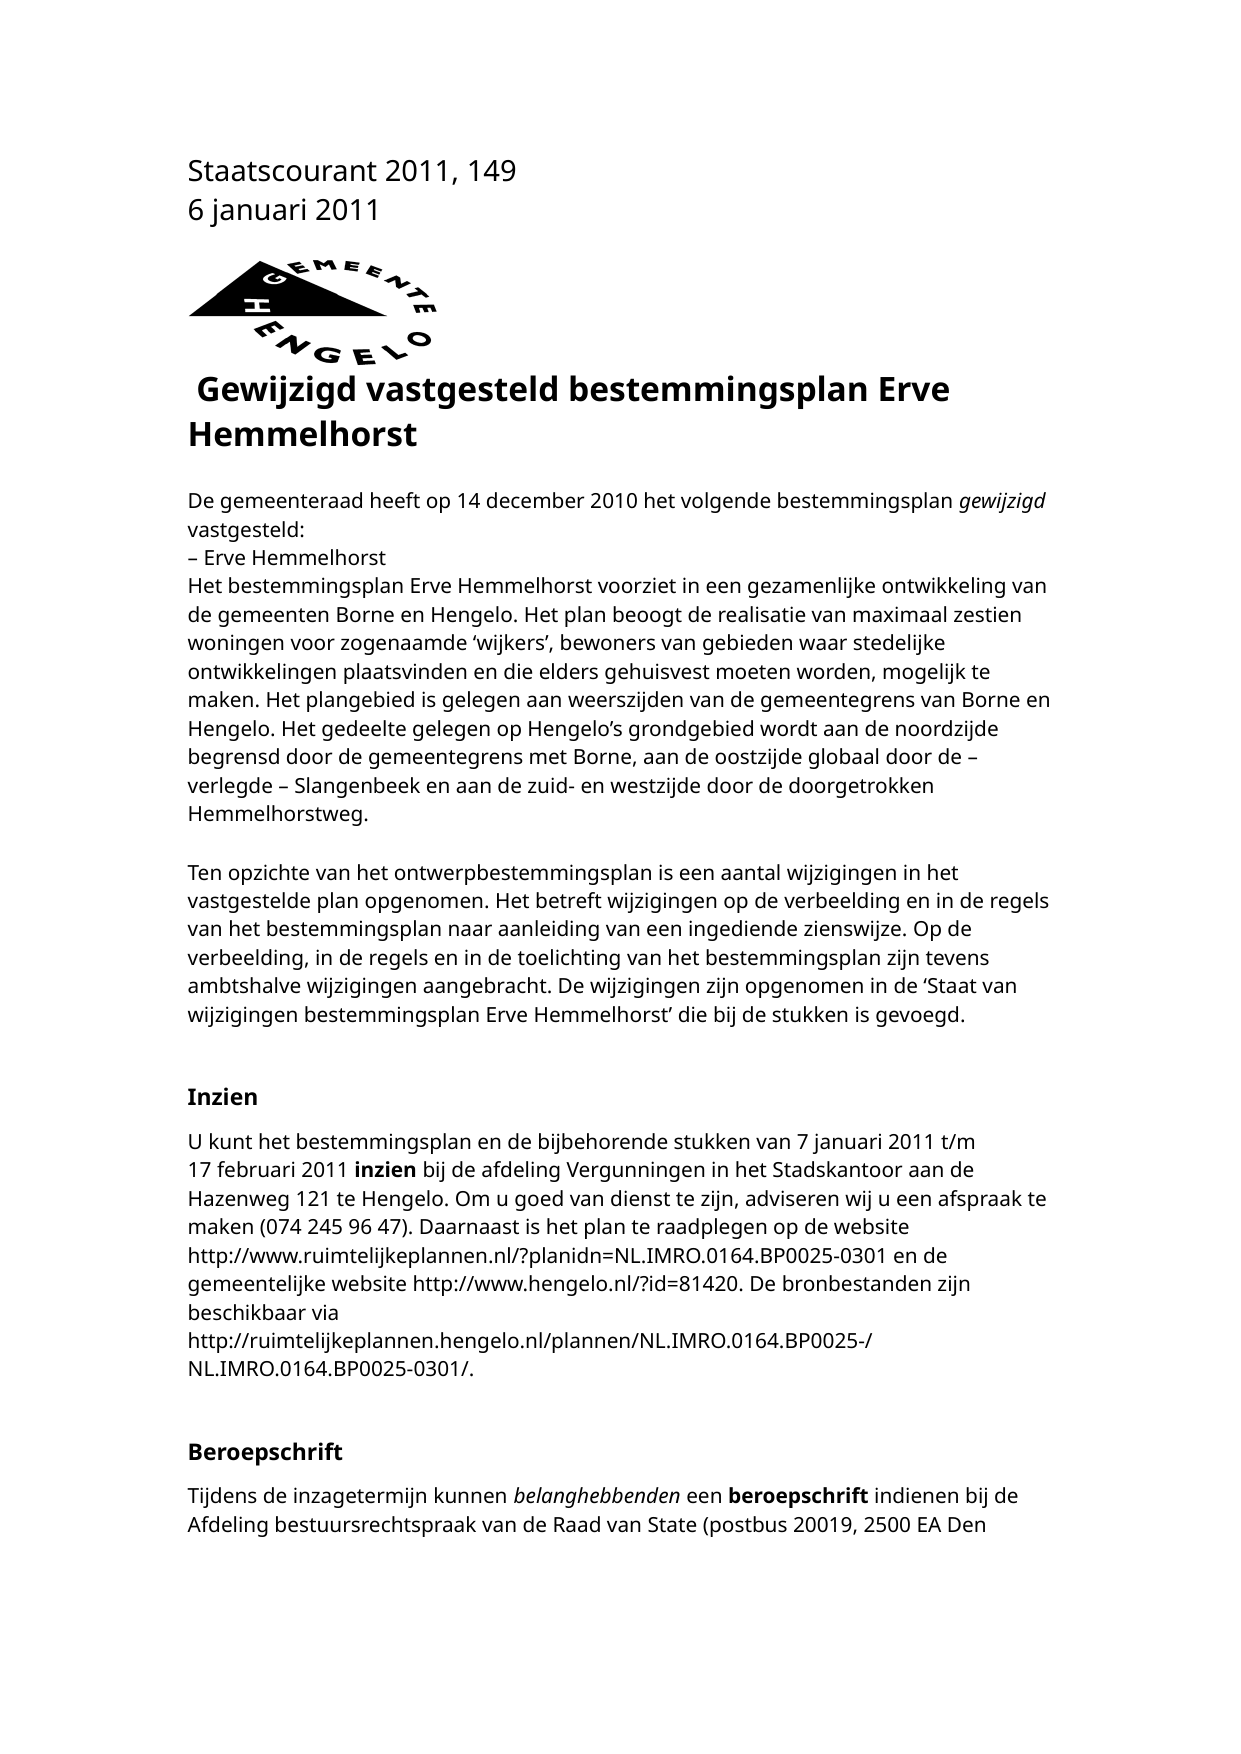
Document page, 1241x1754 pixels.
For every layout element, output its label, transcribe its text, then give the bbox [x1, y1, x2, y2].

text U kunt het bestemmingsplan en de bijbehorende stukken van 7 januari 2011 t/m 17 februari 2011 inzien bij de afdeling Vergunningen in het Stadskantoor aan de Hazenweg 121 te Hengelo. Om u goed van dienst te zijn, adviseren wij u een afspraak te maken (074 245 96 47). Daarnaast is het plan te raadplegen op de website http://www.ruimtelijkeplannen.nl/?planidn=NL.IMRO.0164.BP0025-0301 en de gemeentelijke website http://www.hengelo.nl/?id=81420. De bronbestanden zijn beschikbaar via [187, 1127, 1053, 1326]
text 6 januari 2011 [187, 190, 1053, 229]
text Ten opzichte van het ontwerpbestemmingsplan is een aantal wijzigingen in het vastgestelde plan opgenomen. Het betreft wijzigingen op de verbeelding en in de regels van het bestemmingsplan naar aanleiding van een ingediende zienswijze. Op de verbeelding, in de regels en in de toelichting van het bestemmingsplan zijn tevens ambtshalve wijzigingen aangebracht. De wijzigingen zijn opgenomen in de ‘Staat van wijzigingen bestemmingsplan Erve Hemmelhorst’ die bij de stukken is gevoegd. [187, 858, 1053, 1028]
text De gemeenteraad heeft op 14 december 2010 het volgende bestemmingsplan gewijzigd vastgesteld: [187, 486, 1053, 543]
picture [187, 258, 484, 366]
subtitle Beroepschrift [187, 1435, 1053, 1467]
text http://ruimtelijkeplannen.hengelo.nl/plannen/NL.IMRO.0164.BP0025-/NL.IMRO.0164.BP0025-0301/. [187, 1326, 1053, 1383]
subtitle Gewijzigd vastgesteld bestemmingsplan Erve Hemmelhorst [187, 271, 1053, 456]
text – Erve Hemmelhorst [187, 543, 1053, 572]
text Het bestemmingsplan Erve Hemmelhorst voorziet in een gezamenlijke ontwikkeling van de gemeenten Borne en Hengelo. Het plan beoogt de realisatie van maximaal zestien woningen voor zogenaamde ‘wijkers’, bewoners van gebieden waar stedelijke ontwikkelingen plaatsvinden en die elders gehuisvest moeten worden, mogelijk te maken. Het plangebied is gelegen aan weerszijden van de gemeentegrens van Borne en Hengelo. Het gedeelte gelegen op Hengelo’s grondgebied wordt aan de noordzijde begrensd door de gemeentegrens met Borne, aan de oostzijde globaal door de – verlegde – Slangenbeek en aan de zuid- en westzijde door de doorgetrokken Hemmelhorstweg. [187, 572, 1053, 828]
text Tijdens de inzagetermijn kunnen belanghebbenden een beroepschrift indienen bij de Afdeling bestuursrechtspraak van de Raad van State (postbus 20019, 2500 EA Den [187, 1482, 1053, 1538]
subtitle Inzien [187, 1081, 1053, 1112]
text Staatscourant 2011, 149 [187, 150, 1053, 190]
